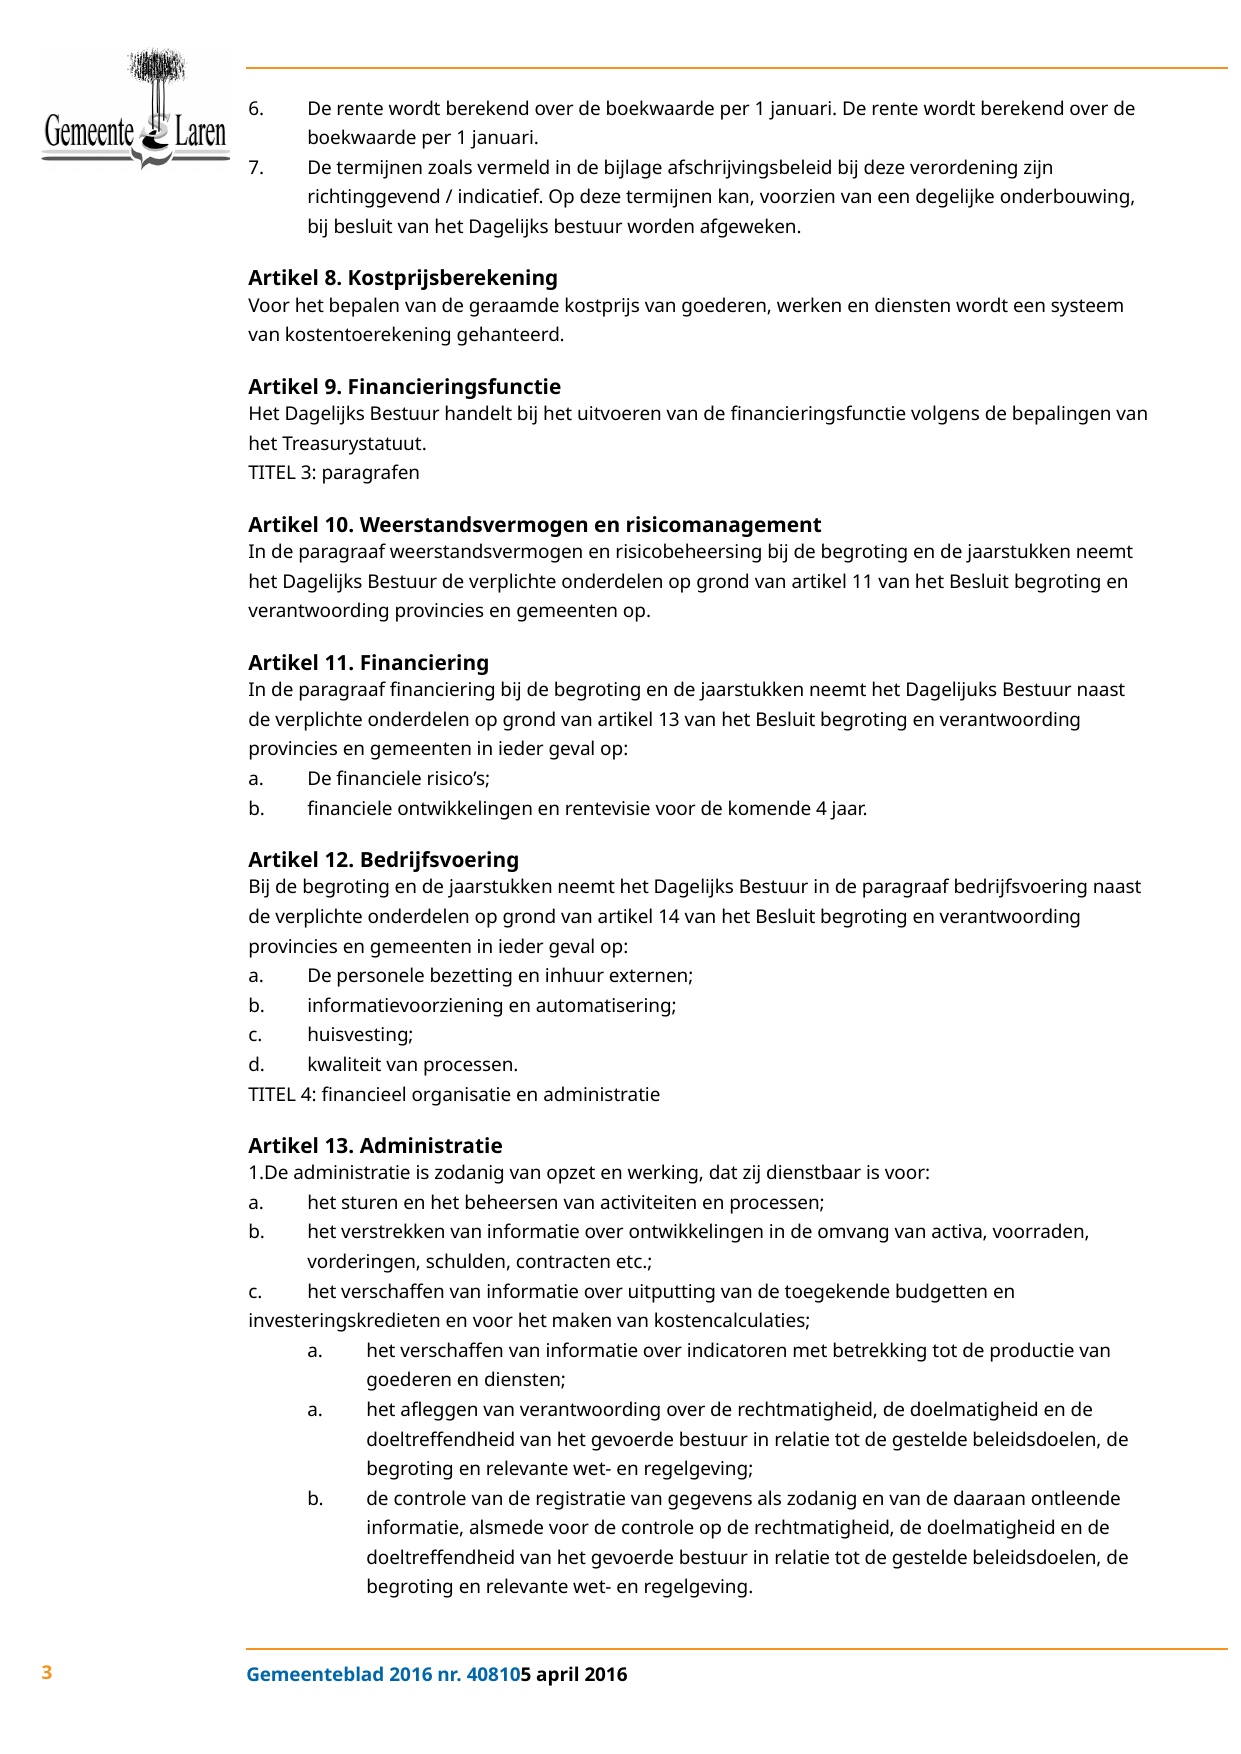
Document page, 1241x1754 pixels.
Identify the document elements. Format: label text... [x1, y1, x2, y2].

list het afleggen van verantwoording over de rechtmatigheid, de doelmatigheid en de doeltreffendheid van het gevoerde bestuur in relatie tot de gestelde beleidsdoelen, de begroting en relevante wet- en regelgeving; [307, 1396, 1152, 1481]
text investeringskredieten en voor het maken van kostencalculaties; [248, 1307, 1152, 1333]
text Artikel 8. Kostprijsberekening [248, 263, 1152, 292]
list het sturen en het beheersen van activiteiten en processen; [248, 1189, 1152, 1215]
picture [41, 47, 231, 172]
list de controle van de registratie van gegevens als zodanig en van de daaraan ontleende informatie, alsmede voor de controle op de rechtmatigheid, de doelmatigheid en de doeltreffendheid van het gevoerde bestuur in relatie tot de gestelde beleidsdoelen, de begroting en relevante wet- en regelgeving. [307, 1485, 1152, 1599]
text Het Dagelijks Bestuur handelt bij het uitvoeren van de financieringsfunctie volgens de bepalingen van het Treasurystatuut. [248, 400, 1152, 456]
list huisvesting; [248, 1022, 1152, 1047]
text Bij de begroting en de jaarstukken neemt het Dagelijks Bestuur in de paragraaf bedrijfsvoering naast de verplichte onderdelen op grond van artikel 14 van het Besluit begroting en verantwoording provincies en gemeenten in ieder geval op: [248, 874, 1152, 958]
list het verschaffen van informatie over uitputting van de toegekende budgetten en [248, 1278, 1152, 1304]
list financiele ontwikkelingen en rentevisie voor de komende 4 jaar. [248, 795, 1152, 821]
text Voor het bepalen van de geraamde kostprijs van goederen, werken en diensten wordt een systeem van kostentoerekening gehanteerd. [248, 292, 1152, 347]
text 1.De administratie is zodanig van opzet en werking, dat zij dienstbaar is voor: [248, 1159, 1152, 1185]
list het verschaffen van informatie over indicatoren met betrekking tot de productie van goederen en diensten; [307, 1337, 1152, 1392]
text In de paragraaf weerstandsvermogen en risicobeheersing bij de begroting en de jaarstukken neemt het Dagelijks Bestuur de verplichte onderdelen op grond van artikel 11 van het Besluit begroting en verantwoording provincies en gemeenten op. [248, 538, 1152, 623]
list De financiele risico’s; [248, 765, 1152, 791]
text TITEL 3: paragrafen [248, 459, 1152, 485]
list De rente wordt berekend over de boekwaarde per 1 januari. De rente wordt berekend over de boekwaarde per 1 januari. [248, 95, 1152, 150]
text Artikel 12. Bedrijfsvoering [248, 845, 1152, 874]
text Artikel 9. Financieringsfunctie [248, 372, 1152, 400]
list informatievoorziening en automatisering; [248, 992, 1152, 1018]
text Artikel 10. Weerstandsvermogen en risicomanagement [248, 510, 1152, 538]
list het verstrekken van informatie over ontwikkelingen in de omvang van activa, voorraden, vorderingen, schulden, contracten etc.; [248, 1219, 1152, 1274]
text Artikel 11. Financiering [248, 648, 1152, 676]
list De personele bezetting en inhuur externen; [248, 962, 1152, 988]
list kwaliteit van processen. [248, 1051, 1152, 1077]
text TITEL 4: financieel organisatie en administratie [248, 1081, 1152, 1106]
text In de paragraaf financiering bij de begroting en de jaarstukken neemt het Dagelijuks Bestuur naast de verplichte onderdelen op grond van artikel 13 van het Besluit begroting en verantwoording provincies en gemeenten in ieder geval op: [248, 676, 1152, 761]
text Artikel 13. Administratie [248, 1131, 1152, 1159]
list De termijnen zoals vermeld in de bijlage afschrijvingsbeleid bij deze verordening zijn richtinggevend / indicatief. Op deze termijnen kan, voorzien van een degelijke onderbouwing, bij besluit van het Dagelijks bestuur worden afgeweken. [248, 154, 1152, 239]
